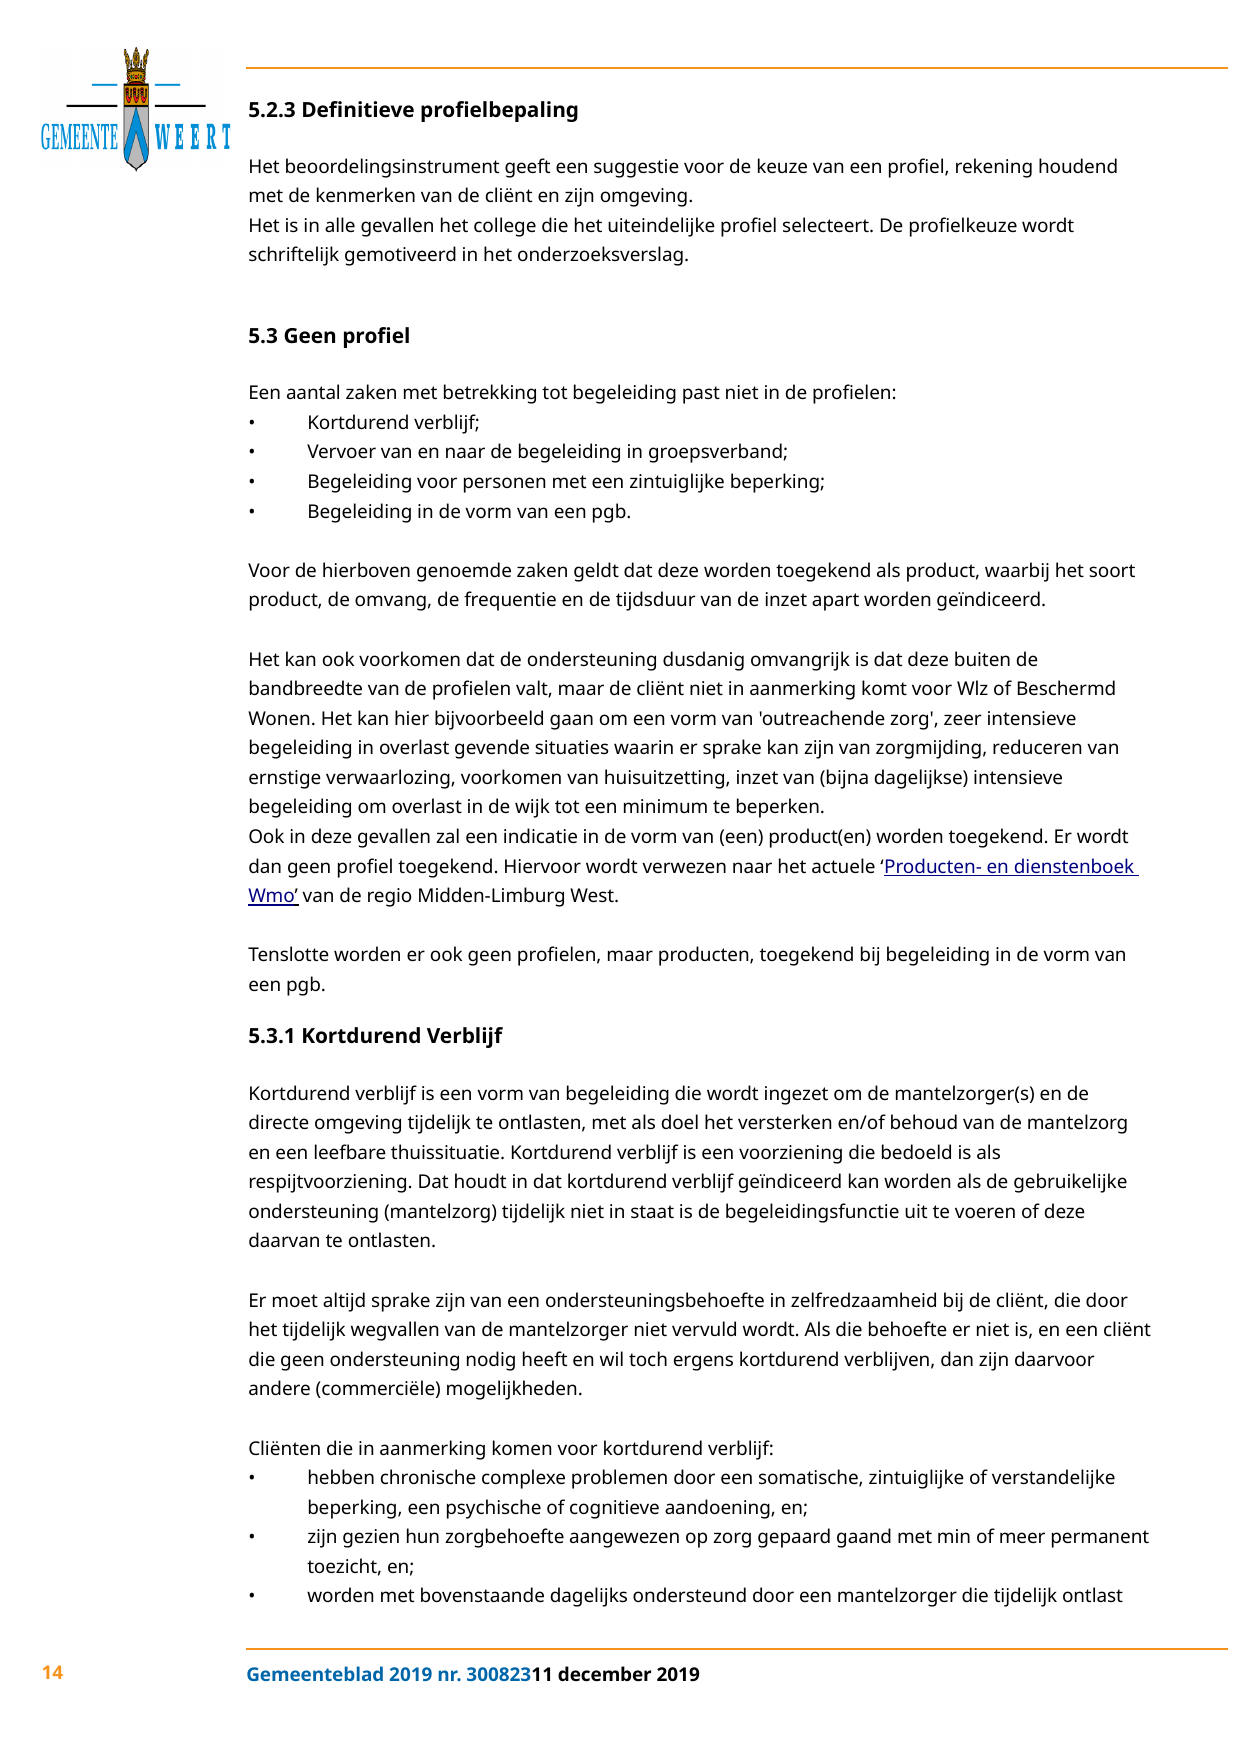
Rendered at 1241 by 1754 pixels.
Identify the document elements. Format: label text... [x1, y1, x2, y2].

text 5.2.3 Definitieve profielbepaling [248, 95, 1152, 123]
text Cliënten die in aanmerking komen voor kortdurend verblijf: [248, 1435, 1152, 1460]
text Een aantal zaken met betrekking tot begeleiding past niet in de profielen: [248, 379, 1152, 405]
text Ook in deze gevallen zal een indicatie in de vorm van (een) product(en) worden toegekend. Er wordt dan geen profiel toegekend. Hiervoor wordt verwezen naar het actuele ‘Producten- en dienstenboek Wmo’ van de regio Midden-Limburg West. [248, 823, 1152, 908]
list zijn gezien hun zorgbehoefte aangewezen op zorg gepaard gaand met min of meer permanent toezicht, en; [248, 1523, 1152, 1579]
text Het kan ook voorkomen dat de ondersteuning dusdanig omvangrijk is dat deze buiten de bandbreedte van de profielen valt, maar de cliënt niet in aanmerking komt voor Wlz of Beschermd Wonen. Het kan hier bijvoorbeeld gaan om een vorm van 'outreachende zorg', zeer intensieve begeleiding in overlast gevende situaties waarin er sprake kan zijn van zorgmijding, reduceren van ernstige verwaarlozing, voorkomen van huisuitzetting, inzet van (bijna dagelijkse) intensieve begeleiding om overlast in de wijk tot een minimum te beperken. [248, 646, 1152, 819]
list worden met bovenstaande dagelijks ondersteund door een mantelzorger die tijdelijk ontlast [248, 1583, 1152, 1608]
list Vervoer van en naar de begeleiding in groepsverband; [248, 439, 1152, 464]
text 5.3 Geen profiel [248, 322, 1152, 350]
text Het is in alle gevallen het college die het uiteindelijke profiel selecteert. De profielkeuze wordt schriftelijk gemotiveerd in het onderzoeksverslag. [248, 212, 1152, 267]
text Kortdurend verblijf is een vorm van begeleiding die wordt ingezet om de mantelzorger(s) en de directe omgeving tijdelijk te ontlasten, met als doel het versterken en/of behoud van de mantelzorg en een leefbare thuissituatie. Kortdurend verblijf is een voorziening die bedoeld is als respijtvoorziening. Dat houdt in dat kortdurend verblijf geïndiceerd kan worden als de gebruikelijke ondersteuning (mantelzorg) tijdelijk niet in staat is de begeleidingsfunctie uit te voeren of deze daarvan te ontlasten. [248, 1080, 1152, 1253]
list Begeleiding voor personen met een zintuiglijke beperking; [248, 468, 1152, 494]
list Begeleiding in de vorm van een pgb. [248, 498, 1152, 524]
text Het beoordelingsinstrument geeft een suggestie voor de keuze van een profiel, rekening houdend met de kenmerken van de cliënt en zijn omgeving. [248, 153, 1152, 208]
list hebben chronische complexe problemen door een somatische, zintuiglijke of verstandelijke beperking, een psychische of cognitieve aandoening, en; [248, 1464, 1152, 1519]
text 5.3.1 Kortdurend Verblijf [248, 1022, 1152, 1050]
text Er moet altijd sprake zijn van een ondersteuningsbehoefte in zelfredzaamheid bij de cliënt, die door het tijdelijk wegvallen van de mantelzorger niet vervuld wordt. Als die behoefte er niet is, en een cliënt die geen ondersteuning nodig heeft en wil toch ergens kortdurend verblijven, dan zijn daarvoor andere (commerciële) mogelijkheden. [248, 1287, 1152, 1401]
text Voor de hierboven genoemde zaken geldt dat deze worden toegekend als product, waarbij het soort product, de omvang, de frequentie en de tijdsduur van de inzet apart worden geïndiceerd. [248, 557, 1152, 612]
list Kortdurend verblijf; [248, 409, 1152, 435]
text Tenslotte worden er ook geen profielen, maar producten, toegekend bij begeleiding in de vorm van een pgb. [248, 942, 1152, 997]
picture [41, 47, 231, 172]
